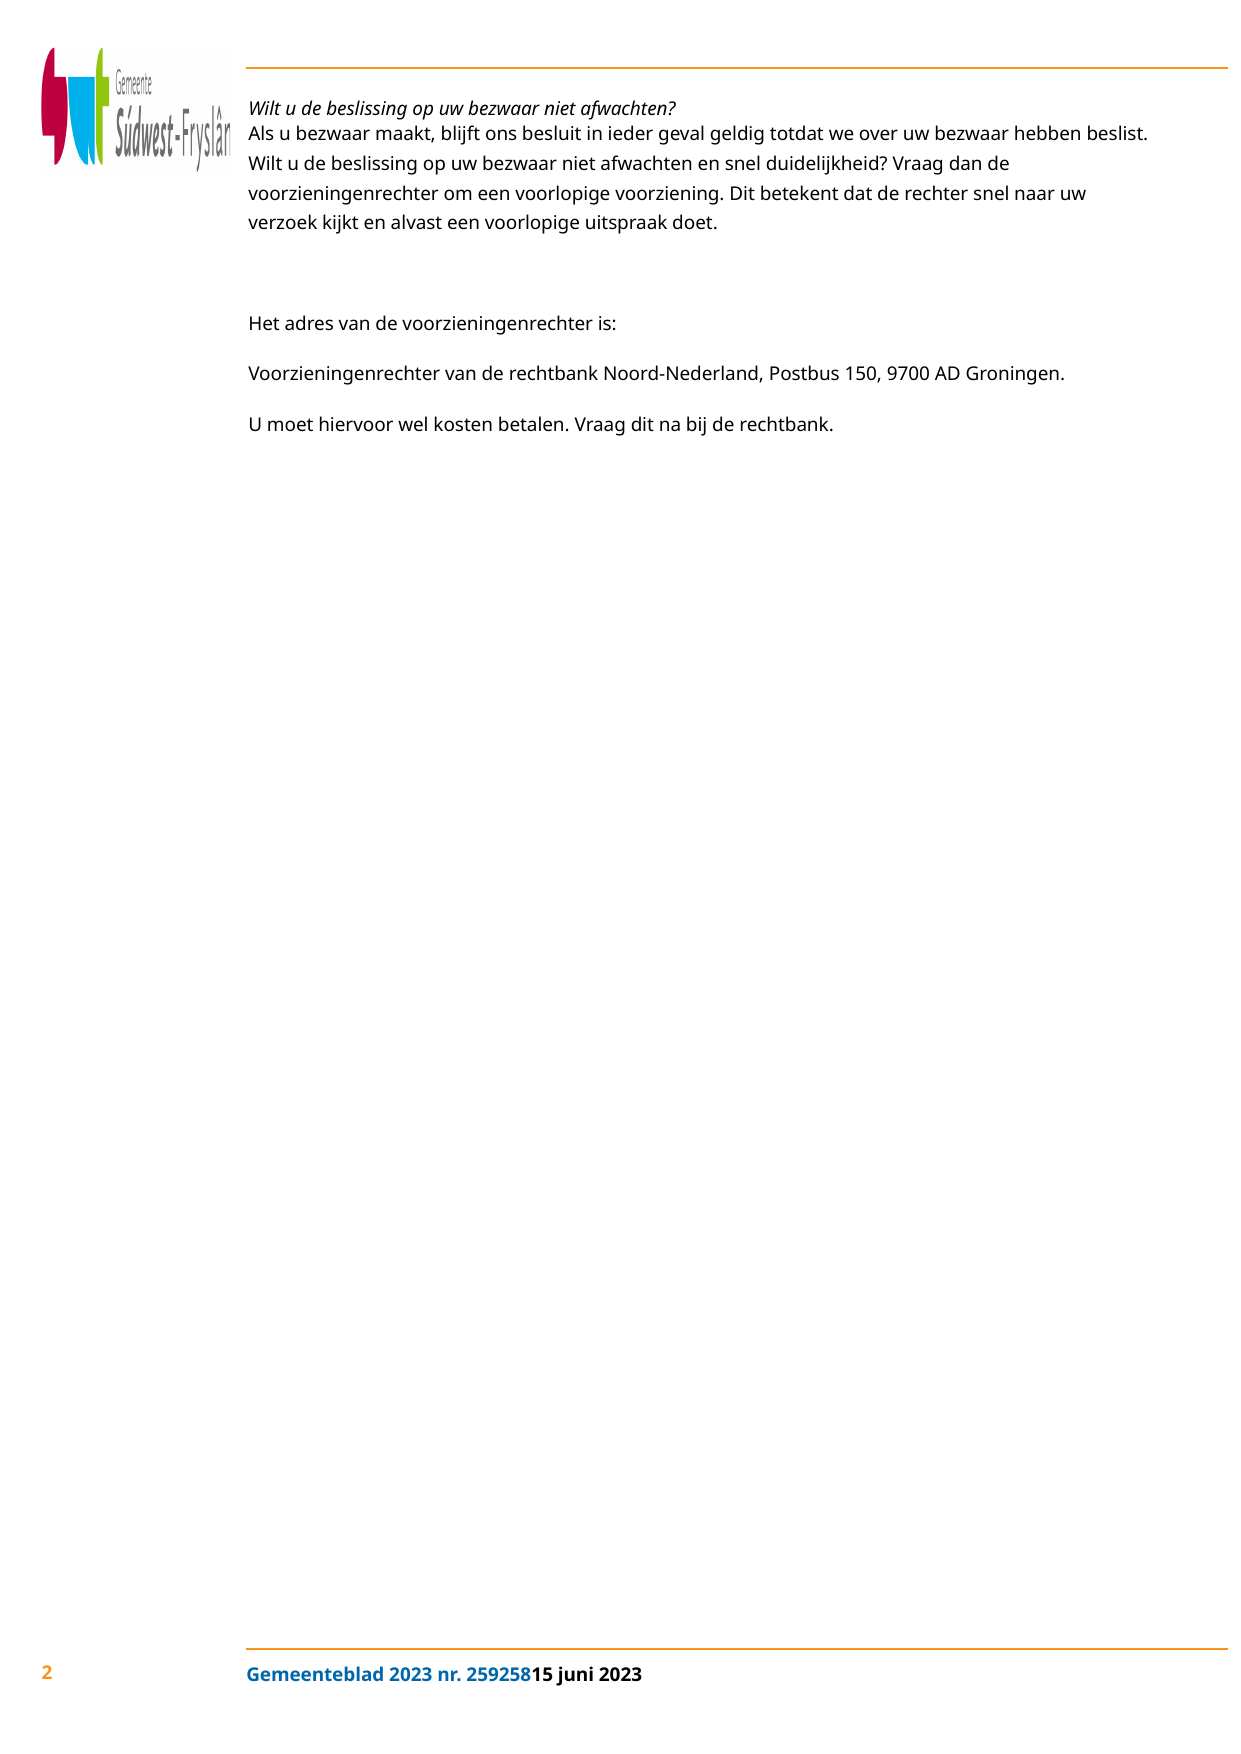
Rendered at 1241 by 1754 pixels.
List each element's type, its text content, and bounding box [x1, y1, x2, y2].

text U moet hiervoor wel kosten betalen. Vraag dit na bij de rechtbank. [248, 411, 1152, 437]
picture [41, 47, 231, 172]
text Als u bezwaar maakt, blijft ons besluit in ieder geval geldig totdat we over uw bezwaar hebben beslist. Wilt u de beslissing op uw bezwaar niet afwachten en snel duidelijkheid? Vraag dan de voorzieningenrechter om een voorlopige voorziening. Dit betekent dat de rechter snel naar uw verzoek kijkt en alvast een voorlopige uitspraak doet. [248, 121, 1152, 235]
text Wilt u de beslissing op uw bezwaar niet afwachten? [248, 95, 1152, 121]
text Het adres van de voorzieningenrechter is: [248, 310, 1152, 336]
text Voorzieningenrechter van de rechtbank Noord-Nederland, Postbus 150, 9700 AD Groningen. [248, 361, 1152, 386]
